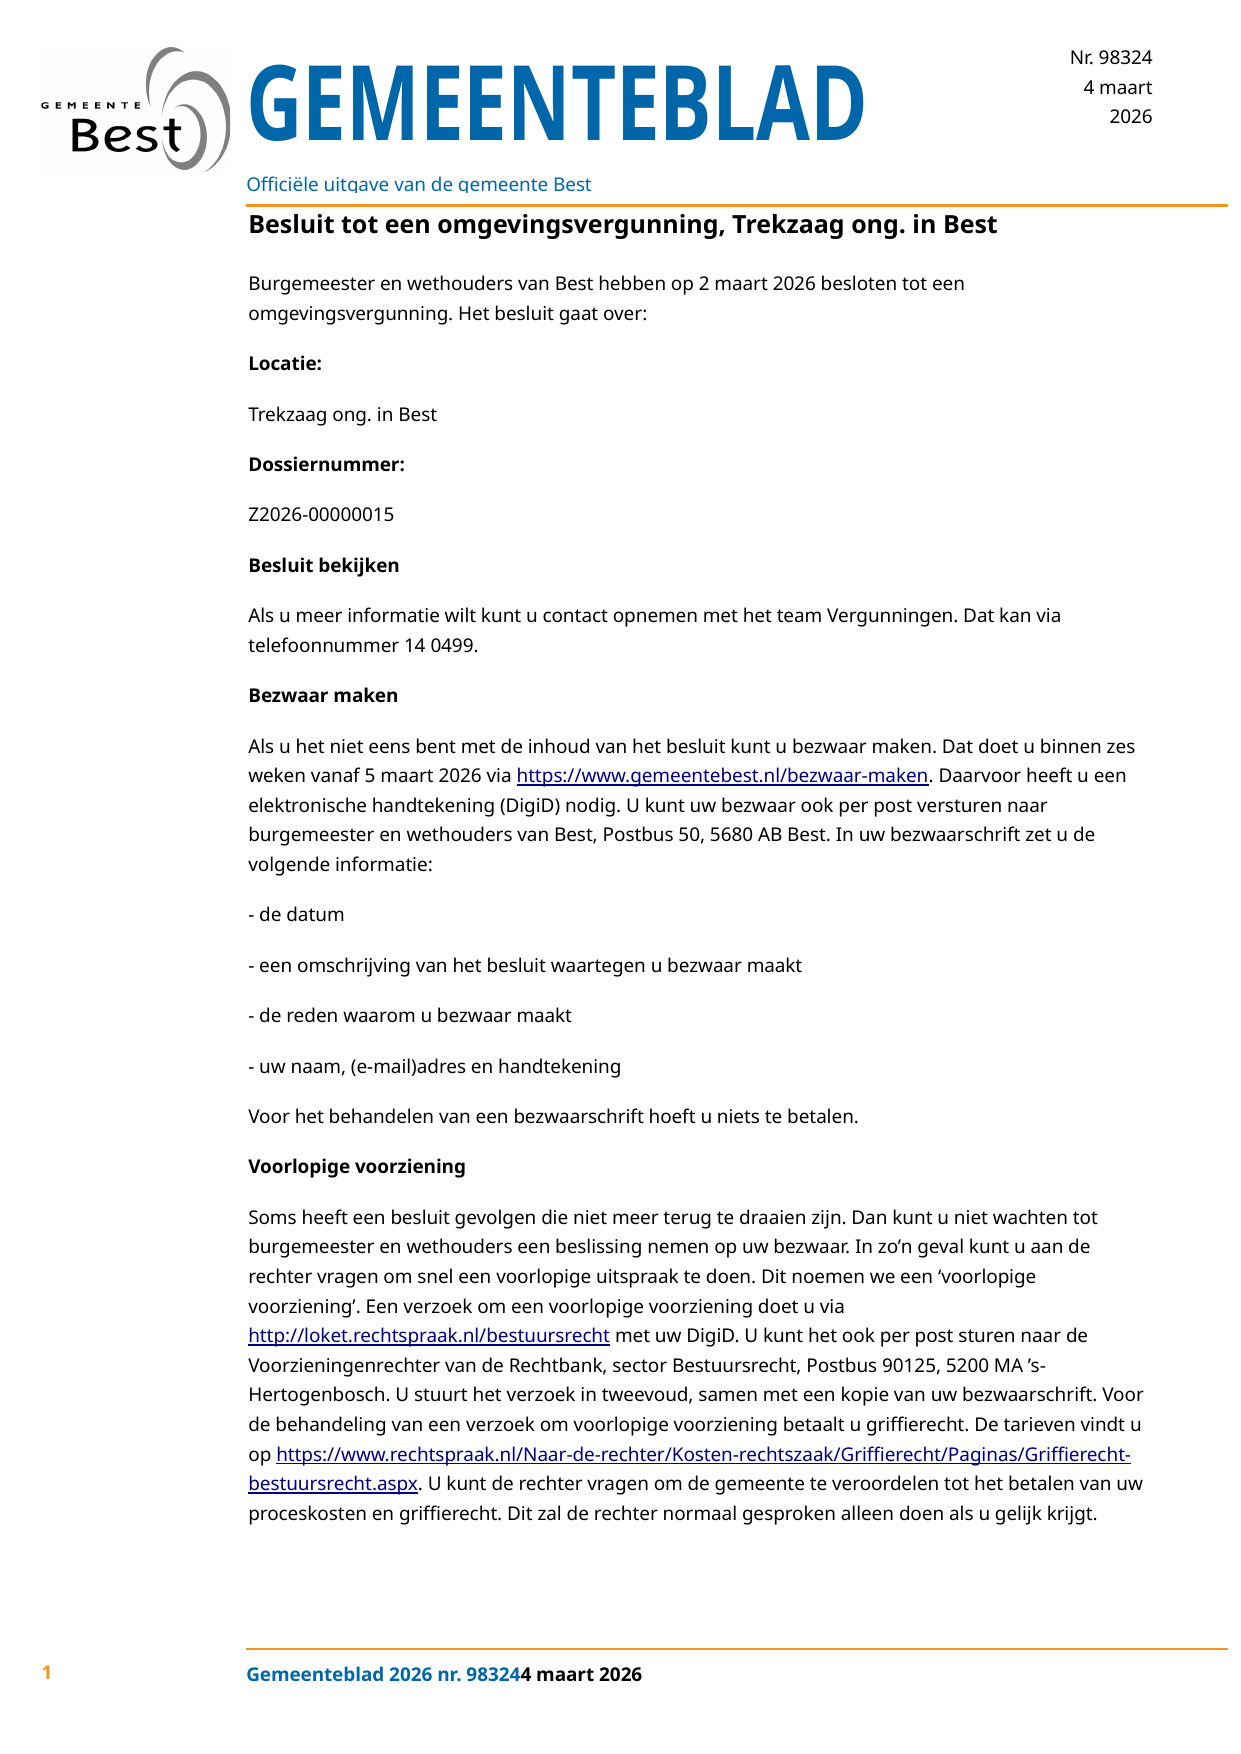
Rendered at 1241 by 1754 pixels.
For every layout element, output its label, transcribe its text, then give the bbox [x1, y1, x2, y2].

text Voor het behandelen van een bezwaarschrift hoeft u niets te betalen. [248, 1103, 1152, 1129]
text Besluit bekijken [248, 552, 1152, 578]
text Soms heeft een besluit gevolgen die niet meer terug te draaien zijn. Dan kunt u niet wachten tot burgemeester en wethouders een beslissing nemen op uw bezwaar. In zo’n geval kunt u aan de rechter vragen om snel een voorlopige uitspraak te doen. Dit noemen we een ‘voorlopige voorziening’. Een verzoek om een voorlopige voorziening doet u via http://loket.rechtspraak.nl/bestuursrecht met uw DigiD. U kunt het ook per post sturen naar de Voorzieningenrechter van de Rechtbank, sector Bestuursrecht, Postbus 90125, 5200 MA ’s-Hertogenbosch. U stuurt het verzoek in tweevoud, samen met een kopie van uw bezwaarschrift. Voor de behandeling van een verzoek om voorlopige voorziening betaalt u griffierecht. De tarieven vindt u op https://www.rechtspraak.nl/Naar-de-rechter/Kosten-rechtszaak/Griffierecht/Paginas/Griffierecht-bestuursrecht.aspx. U kunt de rechter vragen om de gemeente te veroordelen tot het betalen van uw proceskosten en griffierecht. Dit zal de rechter normaal gesproken alleen doen als u gelijk krijgt. [248, 1204, 1152, 1526]
text Locatie: [248, 350, 1152, 376]
text - uw naam, (e-mail)adres en handtekening [248, 1053, 1152, 1078]
text Bezwaar maken [248, 682, 1152, 708]
text - de datum [248, 902, 1152, 927]
text Z2026-00000015 [248, 502, 1152, 527]
text Als u het niet eens bent met de inhoud van het besluit kunt u bezwaar maken. Dat doet u binnen zes weken vanaf 5 maart 2026 via https://www.gemeentebest.nl/bezwaar-maken. Daarvoor heeft u een elektronische handtekening (DigiD) nodig. U kunt uw bezwaar ook per post versturen naar burgemeester en wethouders van Best, Postbus 50, 5680 AB Best. In uw bezwaarschrift zet u de volgende informatie: [248, 733, 1152, 877]
text Als u meer informatie wilt kunt u contact opnemen met het team Vergunningen. Dat kan via telefoonnummer 14 0499. [248, 602, 1152, 658]
picture [41, 47, 231, 172]
text Dossiernummer: [248, 451, 1152, 477]
text - de reden waarom u bezwaar maakt [248, 1002, 1152, 1028]
text Burgemeester en wethouders van Best hebben op 2 maart 2026 besloten tot een omgevingsvergunning. Het besluit gaat over: [248, 270, 1152, 326]
text Trekzaag ong. in Best [248, 401, 1152, 426]
text Besluit tot een omgevingsvergunning, Trekzaag ong. in Best [248, 207, 1152, 241]
text - een omschrijving van het besluit waartegen u bezwaar maakt [248, 952, 1152, 978]
text Voorlopige voorziening [248, 1154, 1152, 1179]
